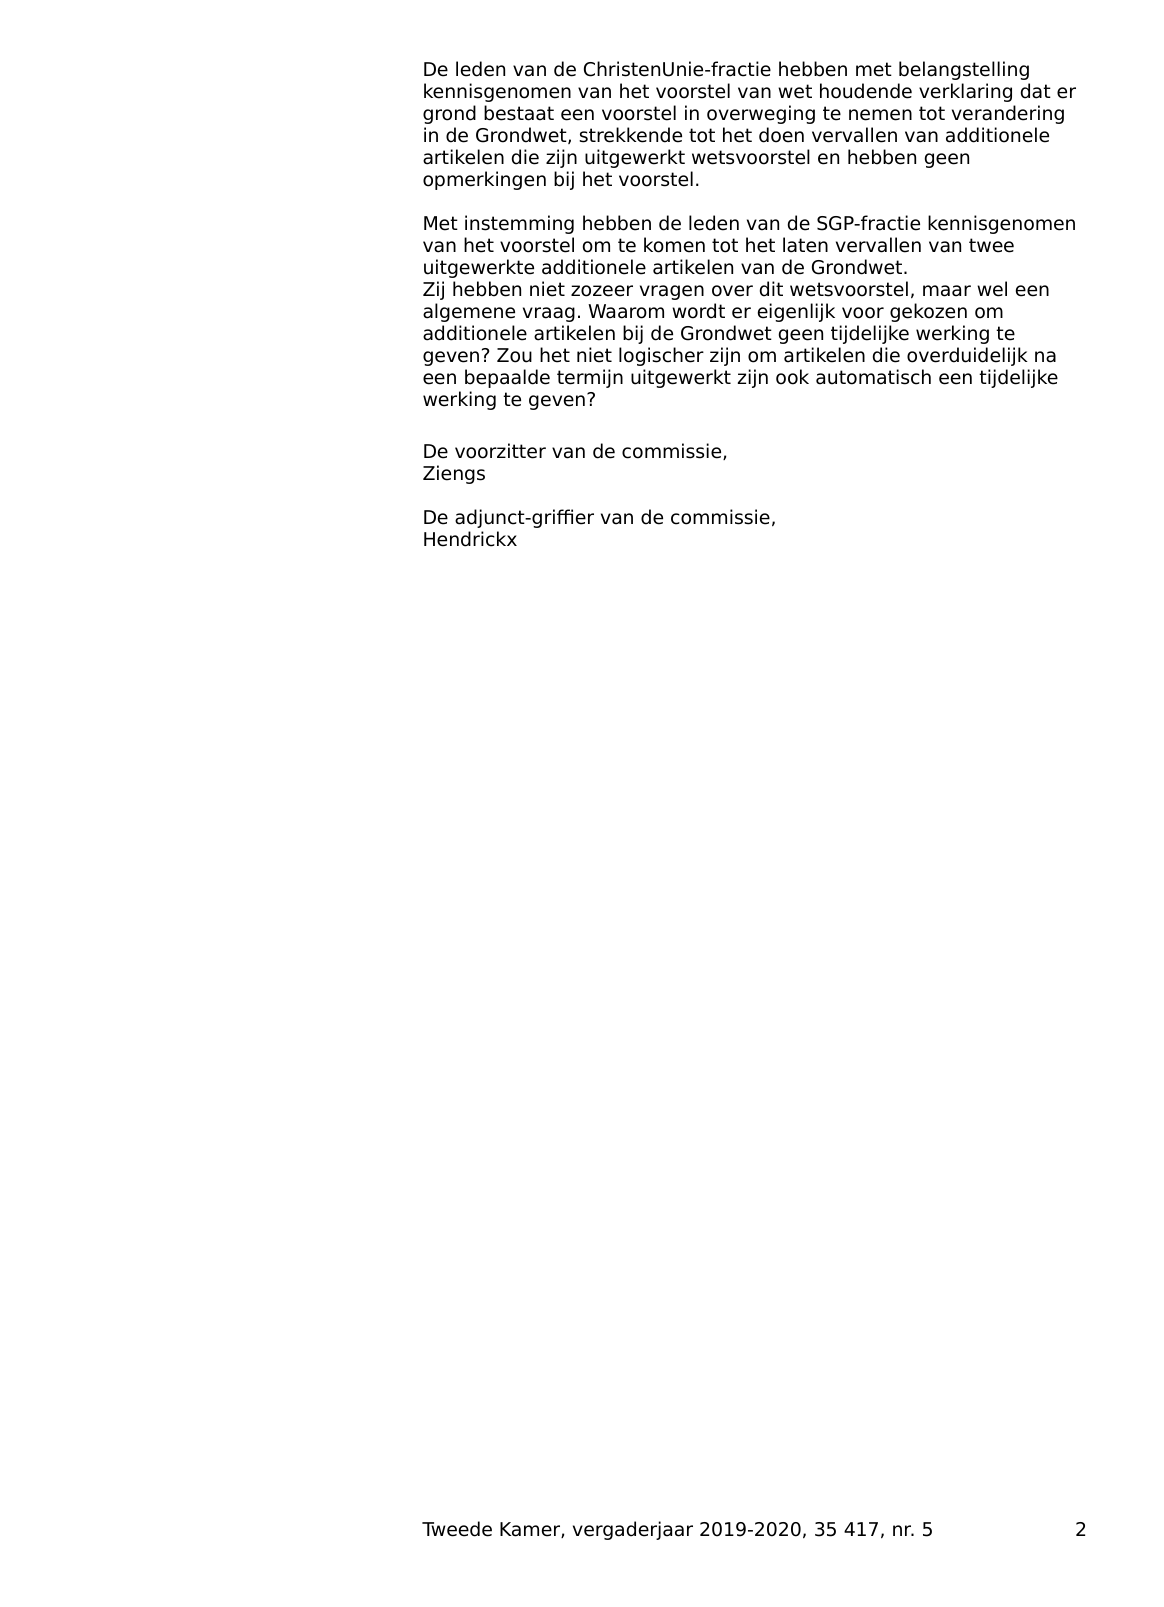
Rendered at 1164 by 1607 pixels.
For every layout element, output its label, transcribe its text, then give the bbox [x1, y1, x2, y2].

text Met instemming hebben de leden van de SGP-fractie kennisgenomen van het voorstel om te komen tot het laten vervallen van twee uitgewerkte additionele artikelen van de Grondwet. [422, 213, 1087, 279]
text De adjunct-griffier van de commissie, Hendrickx [422, 507, 1087, 551]
text Zij hebben niet zozeer vragen over dit wetsvoorstel, maar wel een algemene vraag. Waarom wordt er eigenlijk voor gekozen om additionele artikelen bij de Grondwet geen tijdelijke werking te geven? Zou het niet logischer zijn om artikelen die overduidelijk na een bepaalde termijn uitgewerkt zijn ook automatisch een tijdelijke werking te geven? [422, 279, 1087, 411]
text De voorzitter van de commissie, Ziengs [422, 441, 1087, 485]
text De leden van de ChristenUnie-fractie hebben met belangstelling kennisgenomen van het voorstel van wet houdende verklaring dat er grond bestaat een voorstel in overweging te nemen tot verandering in de Grondwet, strekkende tot het doen vervallen van additionele artikelen die zijn uitgewerkt wetsvoorstel en hebben geen opmerkingen bij het voorstel. [422, 59, 1087, 191]
